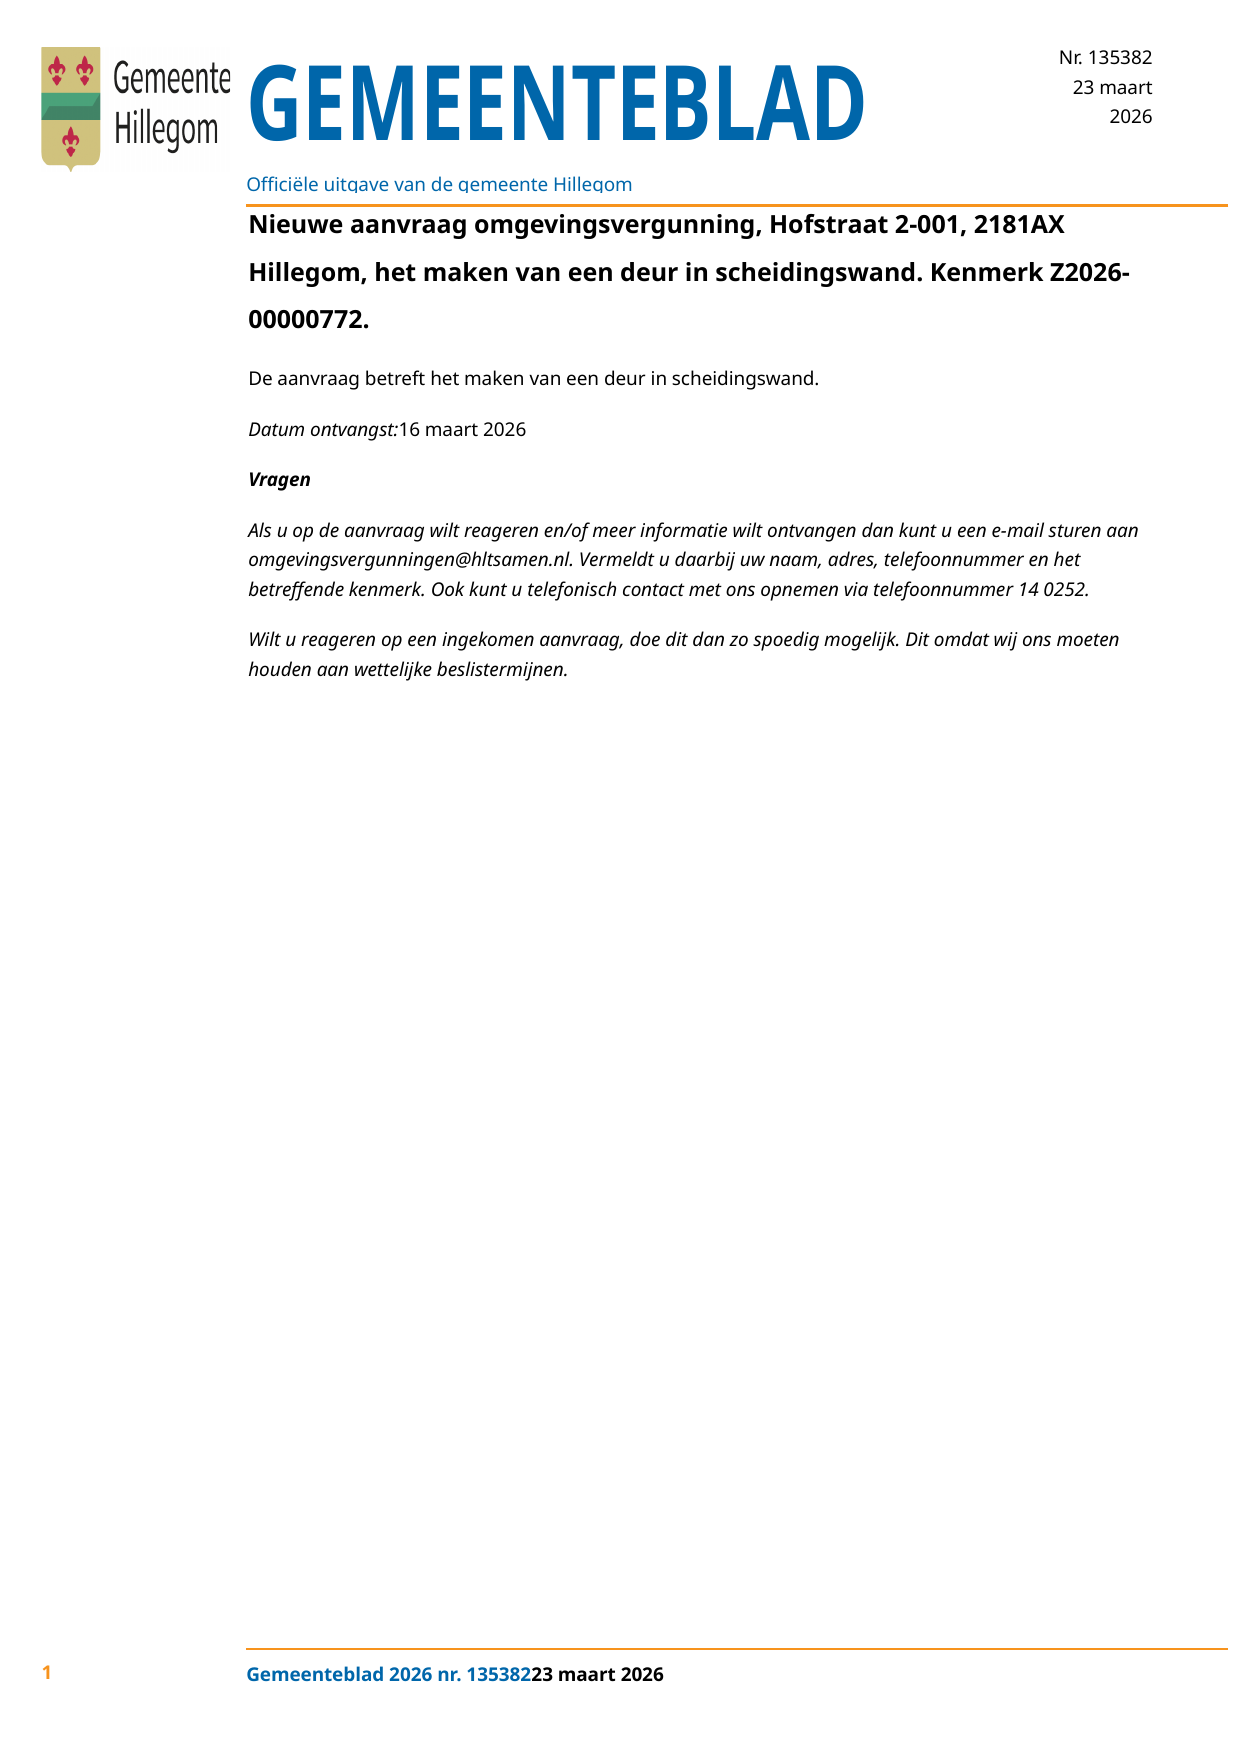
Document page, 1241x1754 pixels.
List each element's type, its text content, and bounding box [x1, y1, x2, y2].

text Als u op de aanvraag wilt reageren en/of meer informatie wilt ontvangen dan kunt u een e-mail sturen aan omgevingsvergunningen@hltsamen.nl. Vermeldt u daarbij uw naam, adres, telefoonnummer en het betreffende kenmerk. Ook kunt u telefonisch contact met ons opnemen via telefoonnummer 14 0252. [248, 517, 1152, 602]
text Nieuwe aanvraag omgevingsvergunning, Hofstraat 2-001, 2181AX Hillegom, het maken van een deur in scheidingswand. Kenmerk Z2026-00000772. [248, 207, 1152, 336]
text Datum ontvangst:16 maart 2026 [248, 416, 1152, 442]
text Wilt u reageren op een ingekomen aanvraag, doe dit dan zo spoedig mogelijk. Dit omdat wij ons moeten houden aan wettelijke beslistermijnen. [248, 626, 1152, 682]
text De aanvraag betreft het maken van een deur in scheidingswand. [248, 366, 1152, 391]
picture [41, 47, 231, 172]
text Vragen [248, 466, 1152, 492]
